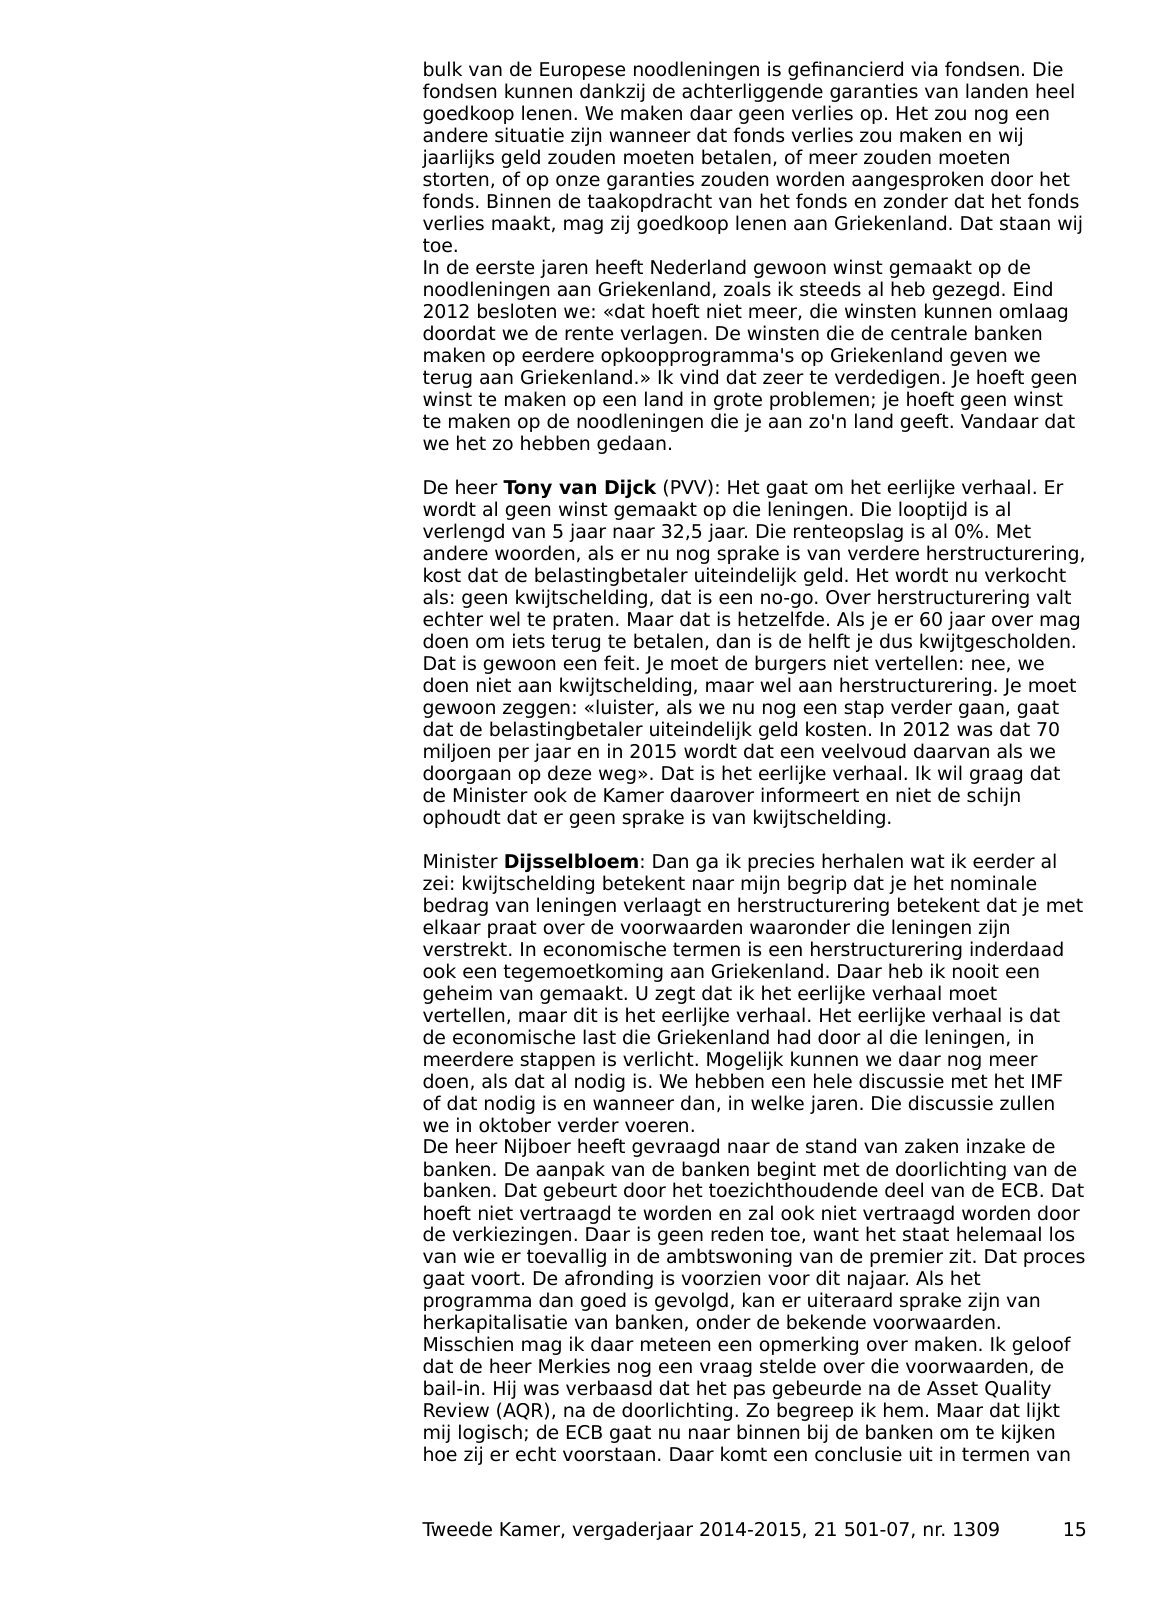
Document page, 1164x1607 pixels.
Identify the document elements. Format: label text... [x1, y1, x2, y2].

text De heer Tony van Dijck (PVV): Het gaat om het eerlijke verhaal. Er wordt al geen winst gemaakt op die leningen. Die looptijd is al verlengd van 5 jaar naar 32,5 jaar. Die renteopslag is al 0%. Met andere woorden, als er nu nog sprake is van verdere herstructurering, kost dat de belastingbetaler uiteindelijk geld. Het wordt nu verkocht als: geen kwijtschelding, dat is een no-go. Over herstructurering valt echter wel te praten. Maar dat is hetzelfde. Als je er 60 jaar over mag doen om iets terug te betalen, dan is de helft je dus kwijtgescholden. Dat is gewoon een feit. Je moet de burgers niet vertellen: nee, we doen niet aan kwijtschelding, maar wel aan herstructurering. Je moet gewoon zeggen: «luister, als we nu nog een stap verder gaan, gaat dat de belastingbetaler uiteindelijk geld kosten. In 2012 was dat 70 miljoen per jaar en in 2015 wordt dat een veelvoud daarvan als we doorgaan op deze weg». Dat is het eerlijke verhaal. Ik wil graag dat de Minister ook de Kamer daarover informeert en niet de schijn ophoudt dat er geen sprake is van kwijtschelding. [422, 477, 1087, 828]
text Misschien mag ik daar meteen een opmerking over maken. Ik geloof dat de heer Merkies nog een vraag stelde over die voorwaarden, de bail-in. Hij was verbaasd dat het pas gebeurde na de Asset Quality Review (AQR), na de doorlichting. Zo begreep ik hem. Maar dat lijkt mij logisch; de ECB gaat nu naar binnen bij de banken om te kijken hoe zij er echt voorstaan. Daar komt een conclusie uit in termen van [422, 1334, 1087, 1466]
text In de eerste jaren heeft Nederland gewoon winst gemaakt op de noodleningen aan Griekenland, zoals ik steeds al heb gezegd. Eind 2012 besloten we: «dat hoeft niet meer, die winsten kunnen omlaag doordat we de rente verlagen. De winsten die de centrale banken maken op eerdere opkoopprogramma's op Griekenland geven we terug aan Griekenland.» Ik vind dat zeer te verdedigen. Je hoeft geen winst te maken op een land in grote problemen; je hoeft geen winst te maken op de noodleningen die je aan zo'n land geeft. Vandaar dat we het zo hebben gedaan. [422, 257, 1087, 455]
text Minister Dijsselbloem: Dan ga ik precies herhalen wat ik eerder al zei: kwijtschelding betekent naar mijn begrip dat je het nominale bedrag van leningen verlaagt en herstructurering betekent dat je met elkaar praat over de voorwaarden waaronder die leningen zijn verstrekt. In economische termen is een herstructurering inderdaad ook een tegemoetkoming aan Griekenland. Daar heb ik nooit een geheim van gemaakt. U zegt dat ik het eerlijke verhaal moet vertellen, maar dit is het eerlijke verhaal. Het eerlijke verhaal is dat de economische last die Griekenland had door al die leningen, in meerdere stappen is verlicht. Mogelijk kunnen we daar nog meer doen, als dat al nodig is. We hebben een hele discussie met het IMF of dat nodig is en wanneer dan, in welke jaren. Die discussie zullen we in oktober verder voeren. [422, 851, 1087, 1136]
text bulk van de Europese noodleningen is gefinancierd via fondsen. Die fondsen kunnen dankzij de achterliggende garanties van landen heel goedkoop lenen. We maken daar geen verlies op. Het zou nog een andere situatie zijn wanneer dat fonds verlies zou maken en wij jaarlijks geld zouden moeten betalen, of meer zouden moeten storten, of op onze garanties zouden worden aangesproken door het fonds. Binnen de taakopdracht van het fonds en zonder dat het fonds verlies maakt, mag zij goedkoop lenen aan Griekenland. Dat staan wij toe. [422, 59, 1087, 257]
text De heer Nijboer heeft gevraagd naar de stand van zaken inzake de banken. De aanpak van de banken begint met de doorlichting van de banken. Dat gebeurt door het toezichthoudende deel van de ECB. Dat hoeft niet vertraagd te worden en zal ook niet vertraagd worden door de verkiezingen. Daar is geen reden toe, want het staat helemaal los van wie er toevallig in de ambtswoning van de premier zit. Dat proces gaat voort. De afronding is voorzien voor dit najaar. Als het programma dan goed is gevolgd, kan er uiteraard sprake zijn van herkapitalisatie van banken, onder de bekende voorwaarden. [422, 1136, 1087, 1334]
